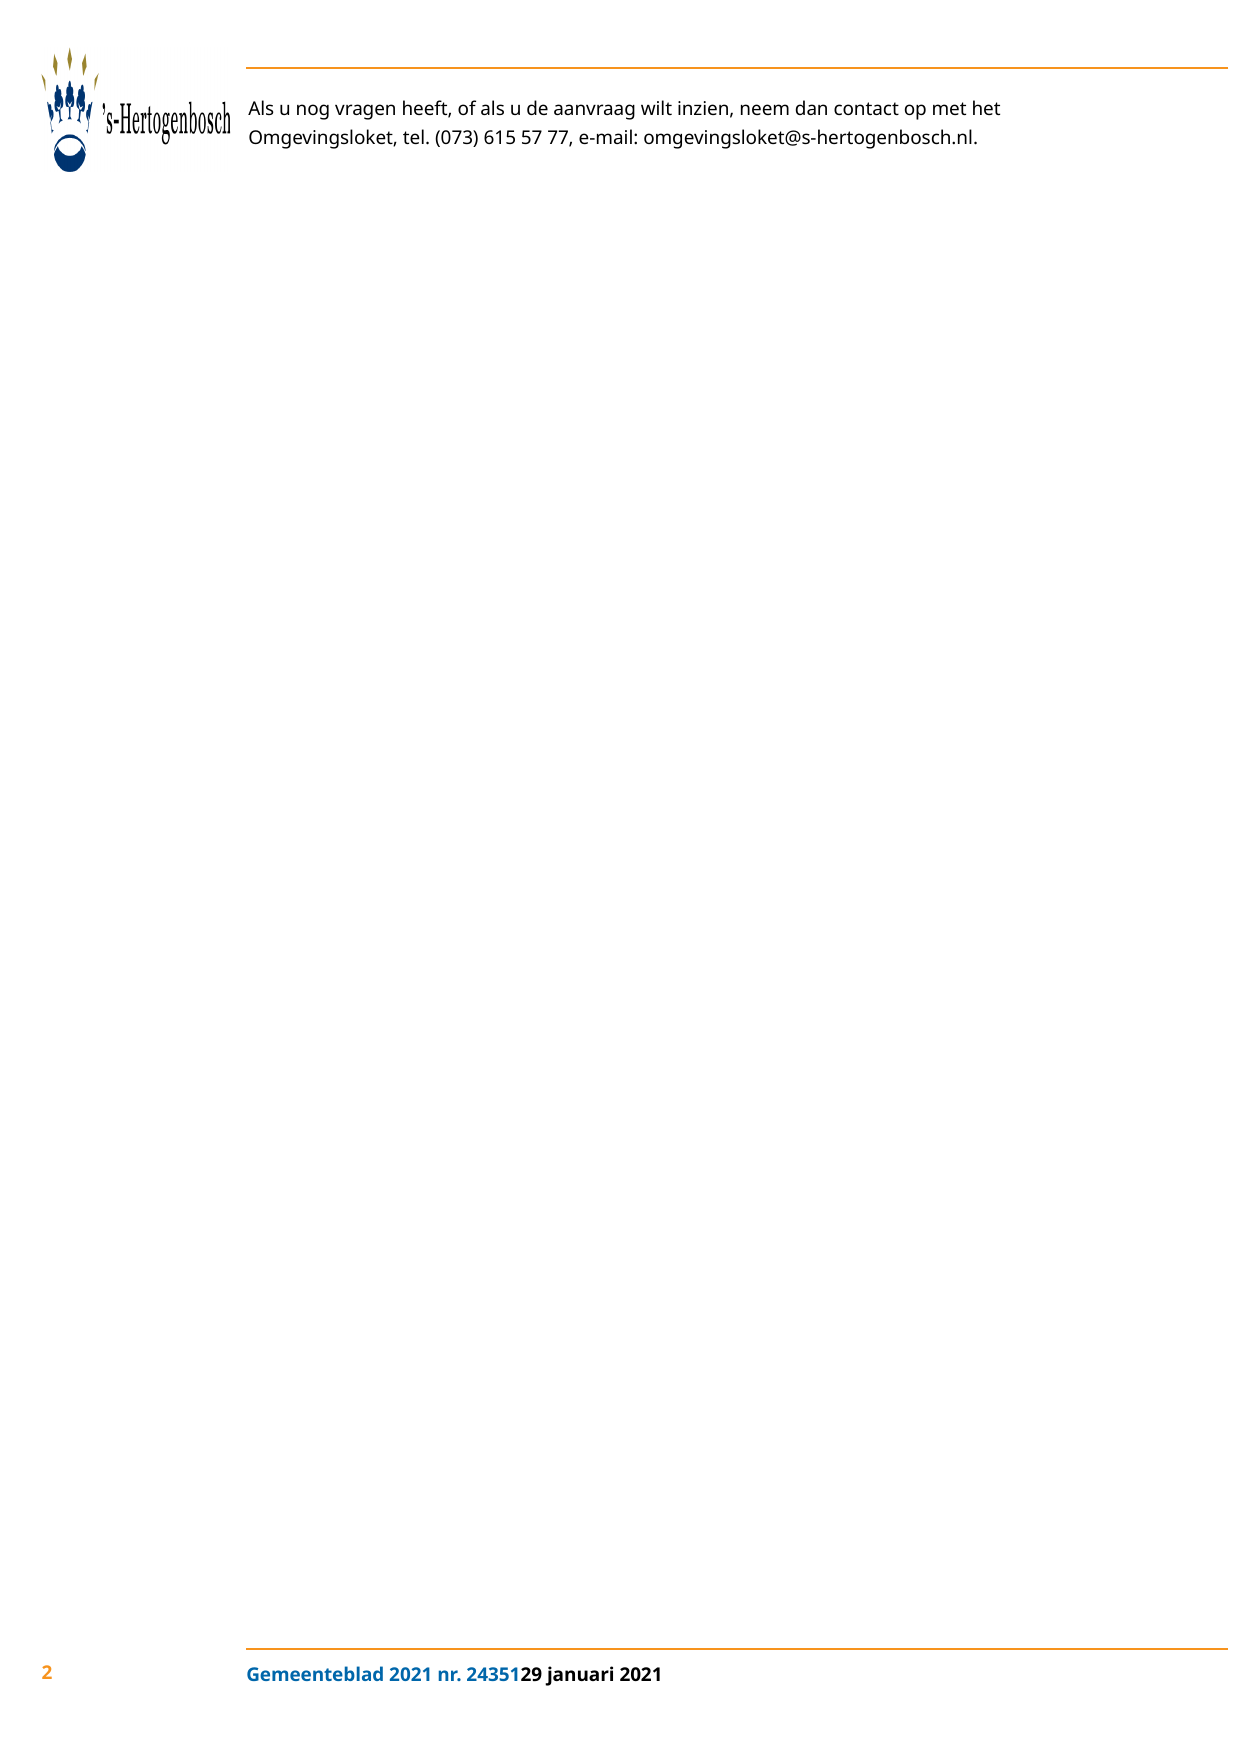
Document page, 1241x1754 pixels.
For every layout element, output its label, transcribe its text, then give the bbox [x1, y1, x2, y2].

picture [41, 47, 231, 172]
text Als u nog vragen heeft, of als u de aanvraag wilt inzien, neem dan contact op met het Omgevingsloket, tel. (073) 615 57 77, e-mail: omgevingsloket@s-hertogenbosch.nl. [248, 95, 1152, 150]
